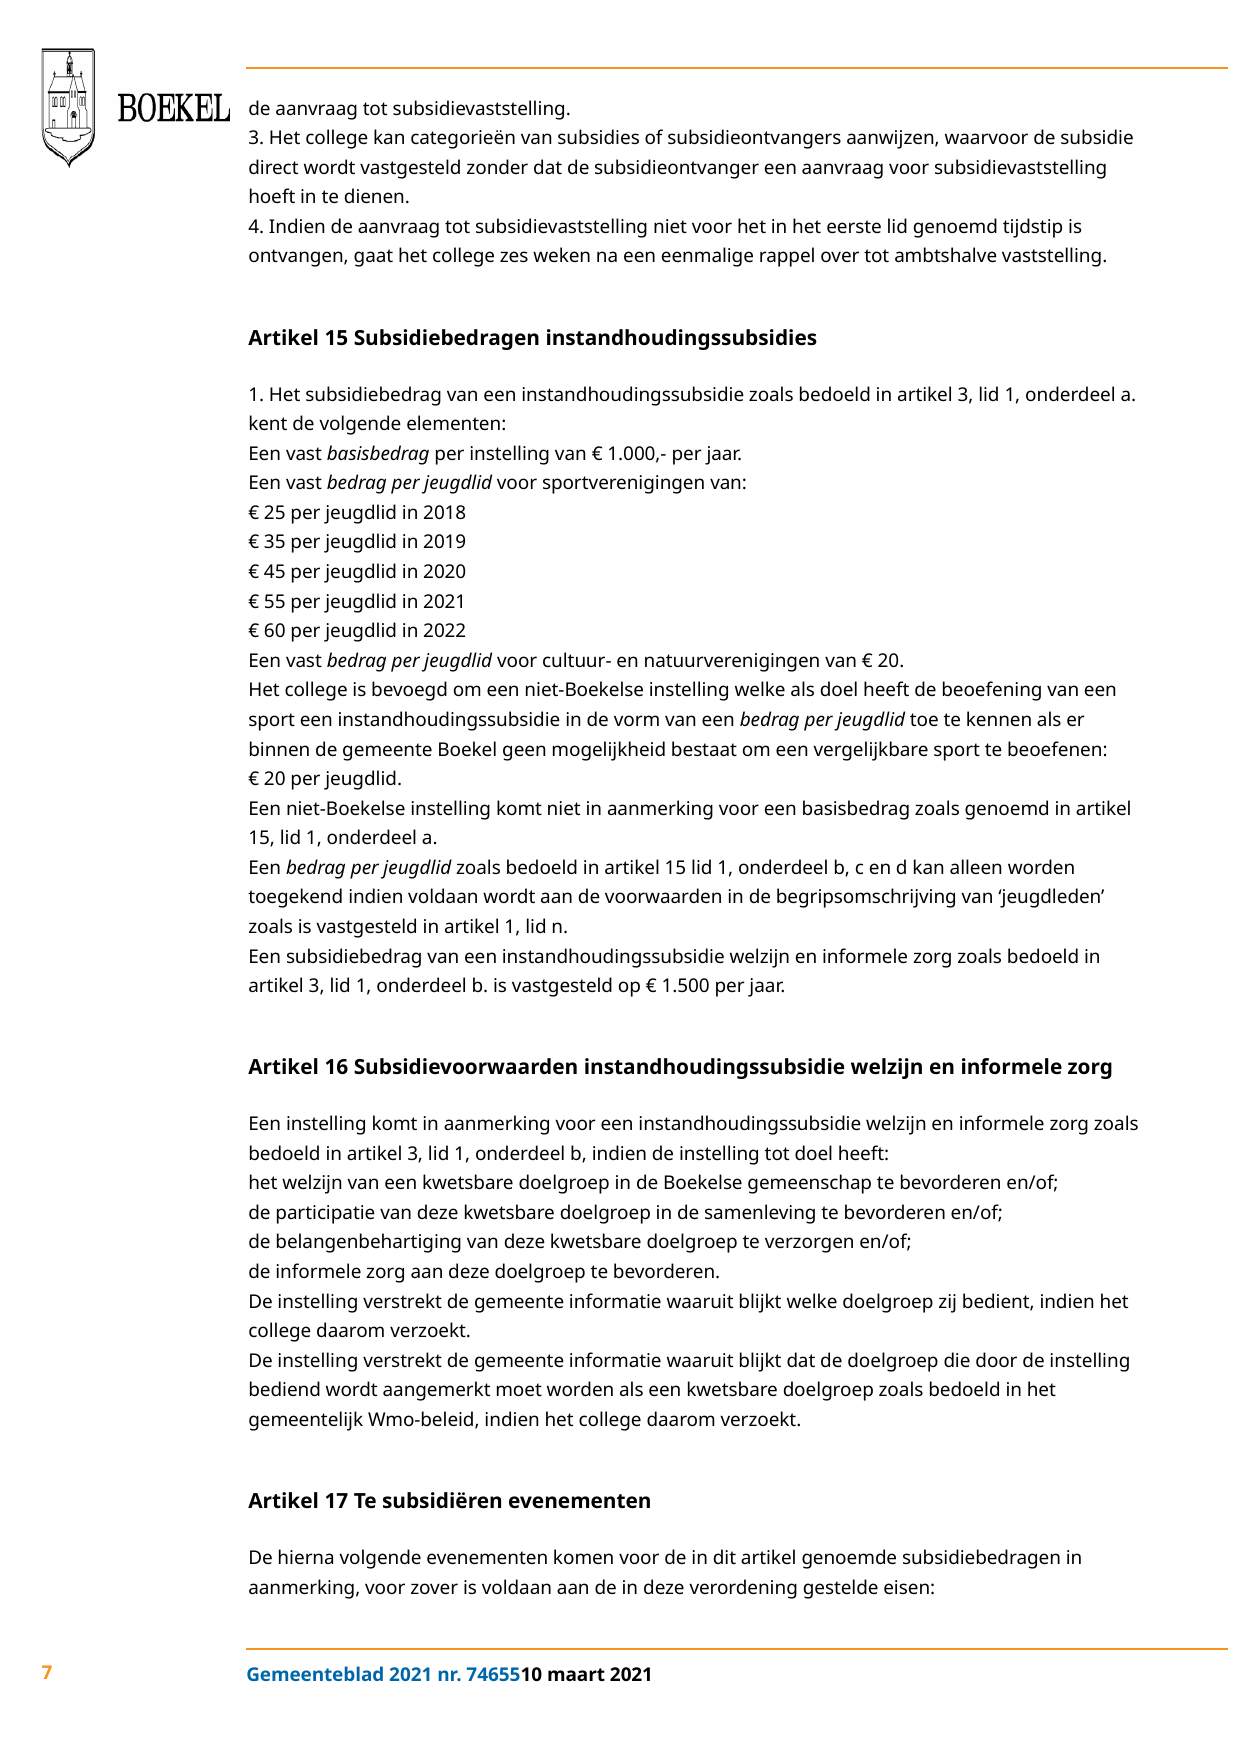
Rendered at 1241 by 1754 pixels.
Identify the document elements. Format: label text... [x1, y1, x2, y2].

text € 25 per jeugdlid in 2018 [248, 499, 1152, 525]
text 1. Het subsidiebedrag van een instandhoudingssubsidie zoals bedoeld in artikel 3, lid 1, onderdeel a. kent de volgende elementen: [248, 381, 1152, 436]
text € 35 per jeugdlid in 2019 [248, 529, 1152, 554]
text Artikel 15 Subsidiebedragen instandhoudingssubsidies [248, 323, 1152, 351]
text de participatie van deze kwetsbare doelgroep in de samenleving te bevorderen en/of; [248, 1199, 1152, 1225]
text Een vast basisbedrag per instelling van € 1.000,- per jaar. [248, 440, 1152, 466]
text Artikel 16 Subsidievoorwaarden instandhoudingssubsidie welzijn en informele zorg [248, 1052, 1152, 1081]
text € 45 per jeugdlid in 2020 [248, 558, 1152, 584]
text Een vast bedrag per jeugdlid voor cultuur- en natuurverenigingen van € 20. [248, 647, 1152, 673]
text Een bedrag per jeugdlid zoals bedoeld in artikel 15 lid 1, onderdeel b, c en d kan alleen worden toegekend indien voldaan wordt aan de voorwaarden in de begripsomschrijving van ‘jeugdleden’ zoals is vastgesteld in artikel 1, lid n. [248, 854, 1152, 939]
text Het college is bevoegd om een niet-Boekelse instelling welke als doel heeft de beoefening van een sport een instandhoudingssubsidie in de vorm van een bedrag per jeugdlid toe te kennen als er binnen de gemeente Boekel geen mogelijkheid bestaat om een vergelijkbare sport te beoefenen: [248, 677, 1152, 761]
text Een niet-Boekelse instelling komt niet in aanmerking voor een basisbedrag zoals genoemd in artikel 15, lid 1, onderdeel a. [248, 795, 1152, 850]
text Een subsidiebedrag van een instandhoudingssubsidie welzijn en informele zorg zoals bedoeld in artikel 3, lid 1, onderdeel b. is vastgesteld op € 1.500 per jaar. [248, 943, 1152, 998]
text € 55 per jeugdlid in 2021 [248, 588, 1152, 613]
text De instelling verstrekt de gemeente informatie waaruit blijkt dat de doelgroep die door de instelling bediend wordt aangemerkt moet worden als een kwetsbare doelgroep zoals bedoeld in het gemeentelijk Wmo-beleid, indien het college daarom verzoekt. [248, 1347, 1152, 1432]
picture [41, 47, 231, 172]
text De hierna volgende evenementen komen voor de in dit artikel genoemde subsidiebedragen in aanmerking, voor zover is voldaan aan de in deze verordening gestelde eisen: [248, 1544, 1152, 1599]
text 3. Het college kan categorieën van subsidies of subsidieontvangers aanwijzen, waarvoor de subsidie direct wordt vastgesteld zonder dat de subsidieontvanger een aanvraag voor subsidievaststelling hoeft in te dienen. [248, 124, 1152, 209]
text de informele zorg aan deze doelgroep te bevorderen. [248, 1258, 1152, 1284]
text € 60 per jeugdlid in 2022 [248, 617, 1152, 643]
text € 20 per jeugdlid. [248, 765, 1152, 791]
text De instelling verstrekt de gemeente informatie waaruit blijkt welke doelgroep zij bedient, indien het college daarom verzoekt. [248, 1288, 1152, 1343]
text Een instelling komt in aanmerking voor een instandhoudingssubsidie welzijn en informele zorg zoals bedoeld in artikel 3, lid 1, onderdeel b, indien de instelling tot doel heeft: [248, 1110, 1152, 1166]
text Artikel 17 Te subsidiëren evenementen [248, 1486, 1152, 1515]
text 4. Indien de aanvraag tot subsidievaststelling niet voor het in het eerste lid genoemd tijdstip is ontvangen, gaat het college zes weken na een eenmalige rappel over tot ambtshalve vaststelling. [248, 213, 1152, 268]
text het welzijn van een kwetsbare doelgroep in de Boekelse gemeenschap te bevorderen en/of; [248, 1169, 1152, 1195]
text de belangenbehartiging van deze kwetsbare doelgroep te verzorgen en/of; [248, 1229, 1152, 1254]
text de aanvraag tot subsidievaststelling. [248, 95, 1152, 121]
text Een vast bedrag per jeugdlid voor sportverenigingen van: [248, 469, 1152, 495]
